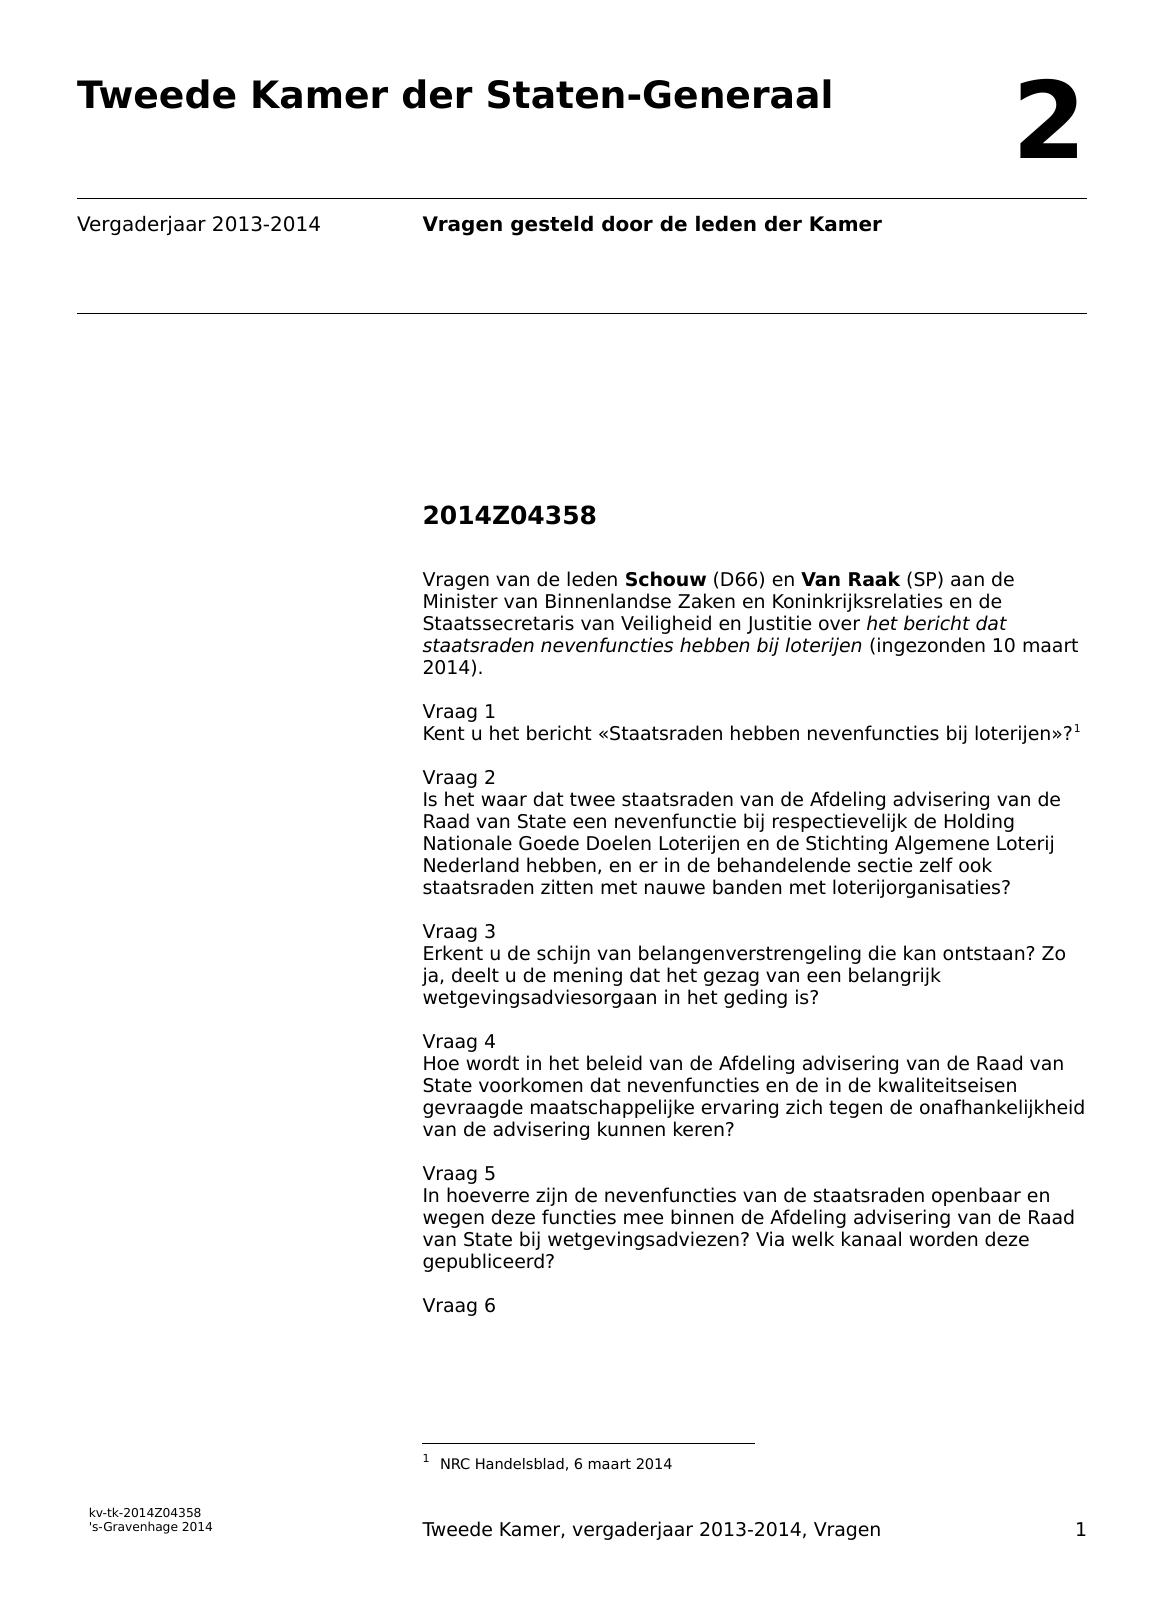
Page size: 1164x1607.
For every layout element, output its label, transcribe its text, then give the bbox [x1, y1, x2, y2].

table_cell Vragen gesteld door de leden der Kamer [422, 199, 1087, 313]
text In hoeverre zijn de nevenfuncties van de staatsraden openbaar en wegen deze functies mee binnen de Afdeling advisering van de Raad van State bij wetgevingsadviezen? Via welk kanaal worden deze gepubliceerd? [422, 1185, 1087, 1273]
text Vraag 2 [422, 767, 1087, 789]
text kv-tk-2014Z04358 [88, 1506, 323, 1520]
table_header 2 [886, 59, 1087, 198]
text Vraag 1 [422, 701, 1087, 723]
text Vraag 6 [422, 1295, 1087, 1317]
text Vraag 5 [422, 1163, 1087, 1185]
text Erkent u de schijn van belangenverstrengeling die kan ontstaan? Zo ja, deelt u de mening dat het gezag van een belangrijk wetgevingsadviesorgaan in het geding is? [422, 943, 1087, 1009]
text NRC Handelsblad, 6 maart 2014 [422, 1452, 1087, 1474]
table_header Tweede Kamer der Staten-Generaal [77, 59, 886, 198]
text Vraag 3 [422, 921, 1087, 943]
text Kent u het bericht «Staatsraden hebben nevenfuncties bij loterijen»? [422, 723, 1087, 745]
text Vragen van de leden Schouw (D66) en Van Raak (SP) aan de Minister van Binnenlandse Zaken en Koninkrijksrelaties en de Staatssecretaris van Veiligheid en Justitie over het bericht dat staatsraden nevenfuncties hebben bij loterijen (ingezonden 10 maart 2014). [422, 569, 1087, 679]
text 's-Gravenhage 2014 [88, 1520, 323, 1534]
text Hoe wordt in het beleid van de Afdeling advisering van de Raad van State voorkomen dat nevenfuncties en de in de kwaliteitseisen gevraagde maatschappelijke ervaring zich tegen de onafhankelijkheid van de advisering kunnen keren? [422, 1053, 1087, 1141]
text Is het waar dat twee staatsraden van de Afdeling advisering van de Raad van State een nevenfunctie bij respectievelijk de Holding Nationale Goede Doelen Loterijen en de Stichting Algemene Loterij Nederland hebben, en er in de behandelende sectie zelf ook staatsraden zitten met nauwe banden met loterijorganisaties? [422, 789, 1087, 899]
text Vraag 4 [422, 1031, 1087, 1053]
table_cell Vergaderjaar 2013-2014 [77, 199, 422, 313]
text 2014Z04358 [422, 501, 1087, 531]
